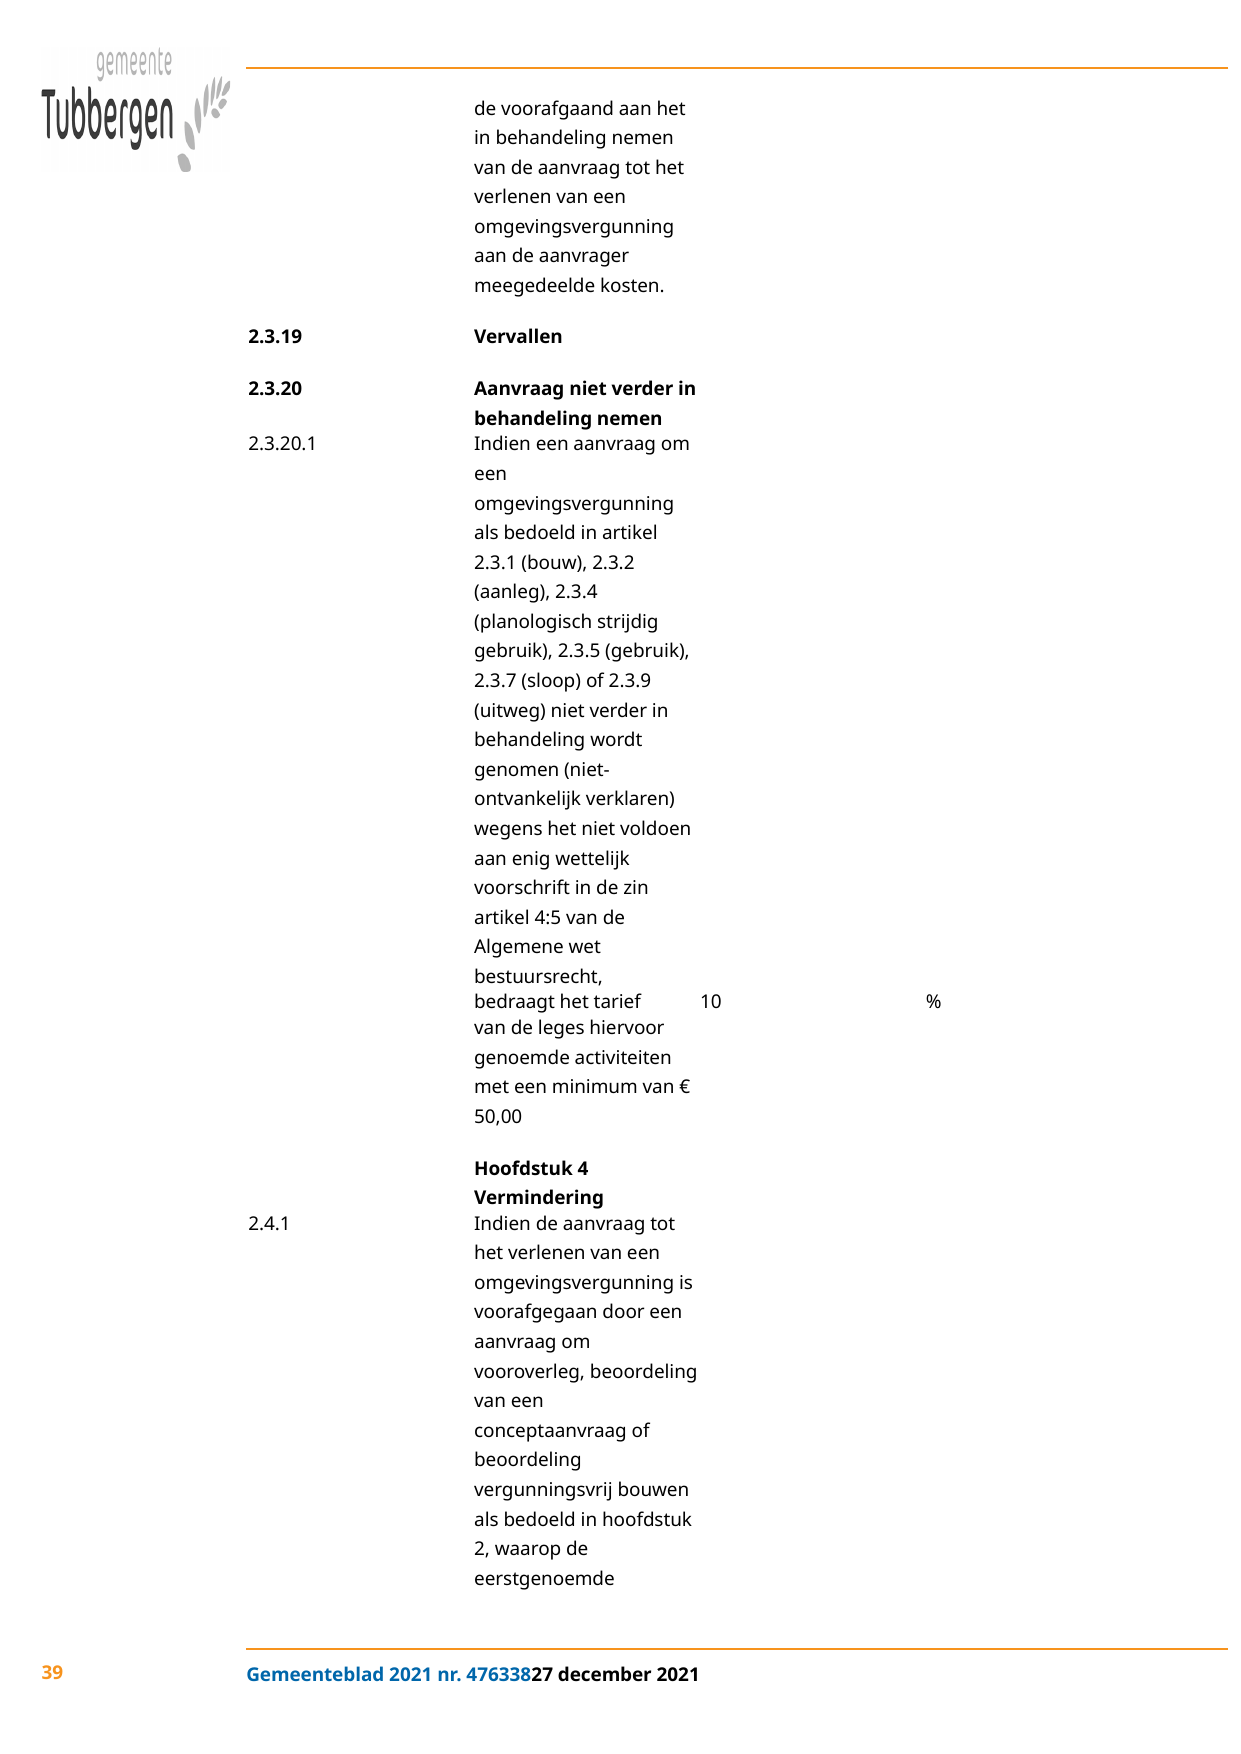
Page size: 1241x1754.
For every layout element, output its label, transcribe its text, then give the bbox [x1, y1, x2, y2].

table_cell [248, 1155, 474, 1210]
table_cell bedraagt het tarief [474, 989, 700, 1014]
table_cell [700, 1155, 926, 1210]
table_cell [926, 375, 1152, 431]
table_cell 2.4.1 [248, 1210, 474, 1591]
table_cell % [926, 989, 1152, 1014]
table_cell [926, 1129, 1152, 1155]
table_cell Aanvraag niet verder in behandeling nemen [474, 375, 700, 431]
table_cell [474, 298, 700, 324]
table_cell [248, 1015, 474, 1129]
table_cell [926, 1210, 1152, 1591]
table_cell Indien een aanvraag om een omgevingsvergunning als bedoeld in artikel 2.3.1 (bouw), 2.3.2 (aanleg), 2.3.4 (planologisch strijdig gebruik), 2.3.5 (gebruik), 2.3.7 (sloop) of 2.3.9 (uitweg) niet verder in behandeling wordt genomen (niet-ontvankelijk verklaren) wegens het niet voldoen aan enig wettelijk voorschrift in de zin artikel 4:5 van de Algemene wet bestuursrecht, [474, 431, 700, 989]
table_cell 2.3.20 [248, 375, 474, 431]
table_cell [700, 1015, 926, 1129]
table_cell [700, 1129, 926, 1155]
table_cell [248, 1129, 474, 1155]
table_cell de voorafgaand aan het in behandeling nemen van de aanvraag tot het verlenen van een omgevingsvergunning aan de aanvrager meegedeelde kosten. [474, 95, 700, 298]
table_cell [248, 298, 474, 324]
table_cell [474, 1129, 700, 1155]
table_cell [700, 1210, 926, 1591]
table_cell [700, 375, 926, 431]
table_cell [474, 350, 700, 375]
table_cell Indien de aanvraag tot het verlenen van een omgevingsvergunning is voorafgegaan door een aanvraag om vooroverleg, beoordeling van een conceptaanvraag of beoordeling vergunningsvrij bouwen als bedoeld in hoofdstuk 2, waarop de eerstgenoemde [474, 1210, 700, 1591]
table_cell [926, 1155, 1152, 1210]
table_cell 2.3.20.1 [248, 431, 474, 989]
table_cell 10 [700, 989, 926, 1014]
table_cell [926, 431, 1152, 989]
table_cell [248, 989, 474, 1014]
table_cell 2.3.19 [248, 324, 474, 349]
table_cell [926, 324, 1152, 349]
picture [41, 47, 231, 172]
table_cell [926, 1015, 1152, 1129]
table_cell [926, 298, 1152, 324]
table_cell [700, 431, 926, 989]
table_cell [700, 350, 926, 375]
table_cell [926, 95, 1152, 298]
table_cell [700, 324, 926, 349]
table_cell [700, 95, 926, 298]
table_cell van de leges hiervoor genoemde activiteiten met een minimum van € 50,00 [474, 1015, 700, 1129]
table_cell Vervallen [474, 324, 700, 349]
table_cell [248, 350, 474, 375]
table_cell [926, 350, 1152, 375]
table_cell Hoofdstuk 4 Vermindering [474, 1155, 700, 1210]
table_cell [248, 95, 474, 298]
table_cell [700, 298, 926, 324]
